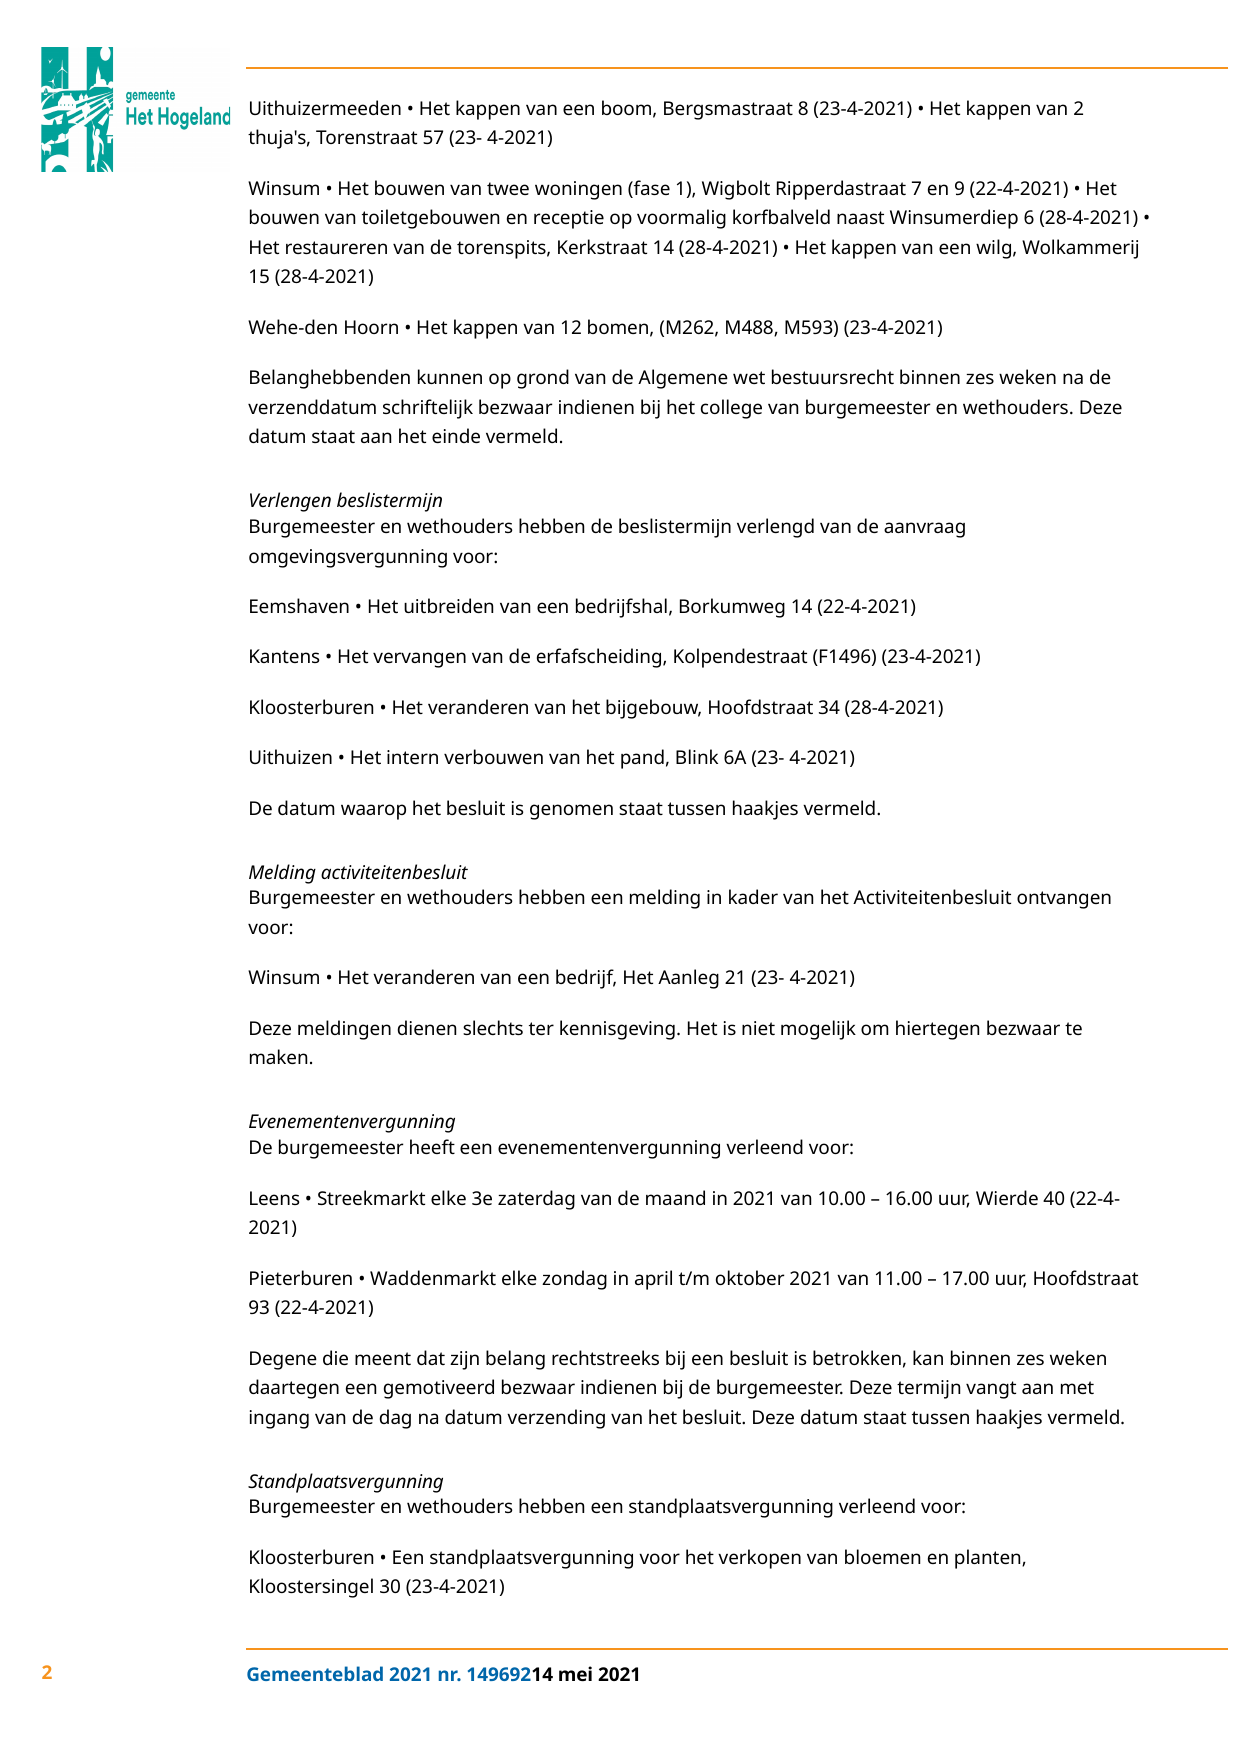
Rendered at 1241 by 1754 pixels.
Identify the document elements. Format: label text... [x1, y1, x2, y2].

text Uithuizen • Het intern verbouwen van het pand, Blink 6A (23- 4-2021) [248, 744, 1152, 770]
text Winsum • Het bouwen van twee woningen (fase 1), Wigbolt Ripperdastraat 7 en 9 (22-4-2021) • Het bouwen van toiletgebouwen en receptie op voormalig korfbalveld naast Winsumerdiep 6 (28-4-2021) • Het restaureren van de torenspits, Kerkstraat 14 (28-4-2021) • Het kappen van een wilg, Wolkammerij 15 (28-4-2021) [248, 175, 1152, 289]
text Burgemeester en wethouders hebben de beslistermijn verlengd van de aanvraag omgevingsvergunning voor: [248, 513, 1152, 568]
text Kloosterburen • Een standplaatsvergunning voor het verkopen van bloemen en planten, Kloostersingel 30 (23-4-2021) [248, 1544, 1152, 1599]
text Evenementenvergunning [248, 1108, 1152, 1134]
text Burgemeester en wethouders hebben een standplaatsvergunning verleend voor: [248, 1493, 1152, 1519]
text Eemshaven • Het uitbreiden van een bedrijfshal, Borkumweg 14 (22-4-2021) [248, 593, 1152, 619]
text Pieterburen • Waddenmarkt elke zondag in april t/m oktober 2021 van 11.00 – 17.00 uur, Hoofdstraat 93 (22-4-2021) [248, 1265, 1152, 1320]
text Degene die meent dat zijn belang rechtstreeks bij een besluit is betrokken, kan binnen zes weken daartegen een gemotiveerd bezwaar indienen bij de burgemeester. Deze termijn vangt aan met ingang van de dag na datum verzending van het besluit. Deze datum staat tussen haakjes vermeld. [248, 1345, 1152, 1429]
text Belanghebbenden kunnen op grond van de Algemene wet bestuursrecht binnen zes weken na de verzenddatum schriftelijk bezwaar indienen bij het college van burgemeester en wethouders. Deze datum staat aan het einde vermeld. [248, 364, 1152, 449]
text Uithuizermeeden • Het kappen van een boom, Bergsmastraat 8 (23-4-2021) • Het kappen van 2 thuja's, Torenstraat 57 (23- 4-2021) [248, 95, 1152, 150]
text Melding activiteitenbesluit [248, 859, 1152, 884]
text De datum waarop het besluit is genomen staat tussen haakjes vermeld. [248, 795, 1152, 821]
text Winsum • Het veranderen van een bedrijf, Het Aanleg 21 (23- 4-2021) [248, 964, 1152, 990]
text Kloosterburen • Het veranderen van het bijgebouw, Hoofdstraat 34 (28-4-2021) [248, 694, 1152, 720]
text Kantens • Het vervangen van de erfafscheiding, Kolpendestraat (F1496) (23-4-2021) [248, 644, 1152, 669]
text De burgemeester heeft een evenementenvergunning verleend voor: [248, 1134, 1152, 1160]
picture [41, 47, 231, 172]
text Wehe-den Hoorn • Het kappen van 12 bomen, (M262, M488, M593) (23-4-2021) [248, 314, 1152, 340]
text Deze meldingen dienen slechts ter kennisgeving. Het is niet mogelijk om hiertegen bezwaar te maken. [248, 1015, 1152, 1070]
text Standplaatsvergunning [248, 1468, 1152, 1493]
text Burgemeester en wethouders hebben een melding in kader van het Activiteitenbesluit ontvangen voor: [248, 884, 1152, 940]
text Leens • Streekmarkt elke 3e zaterdag van de maand in 2021 van 10.00 – 16.00 uur, Wierde 40 (22-4-2021) [248, 1185, 1152, 1240]
text Verlengen beslistermijn [248, 487, 1152, 513]
